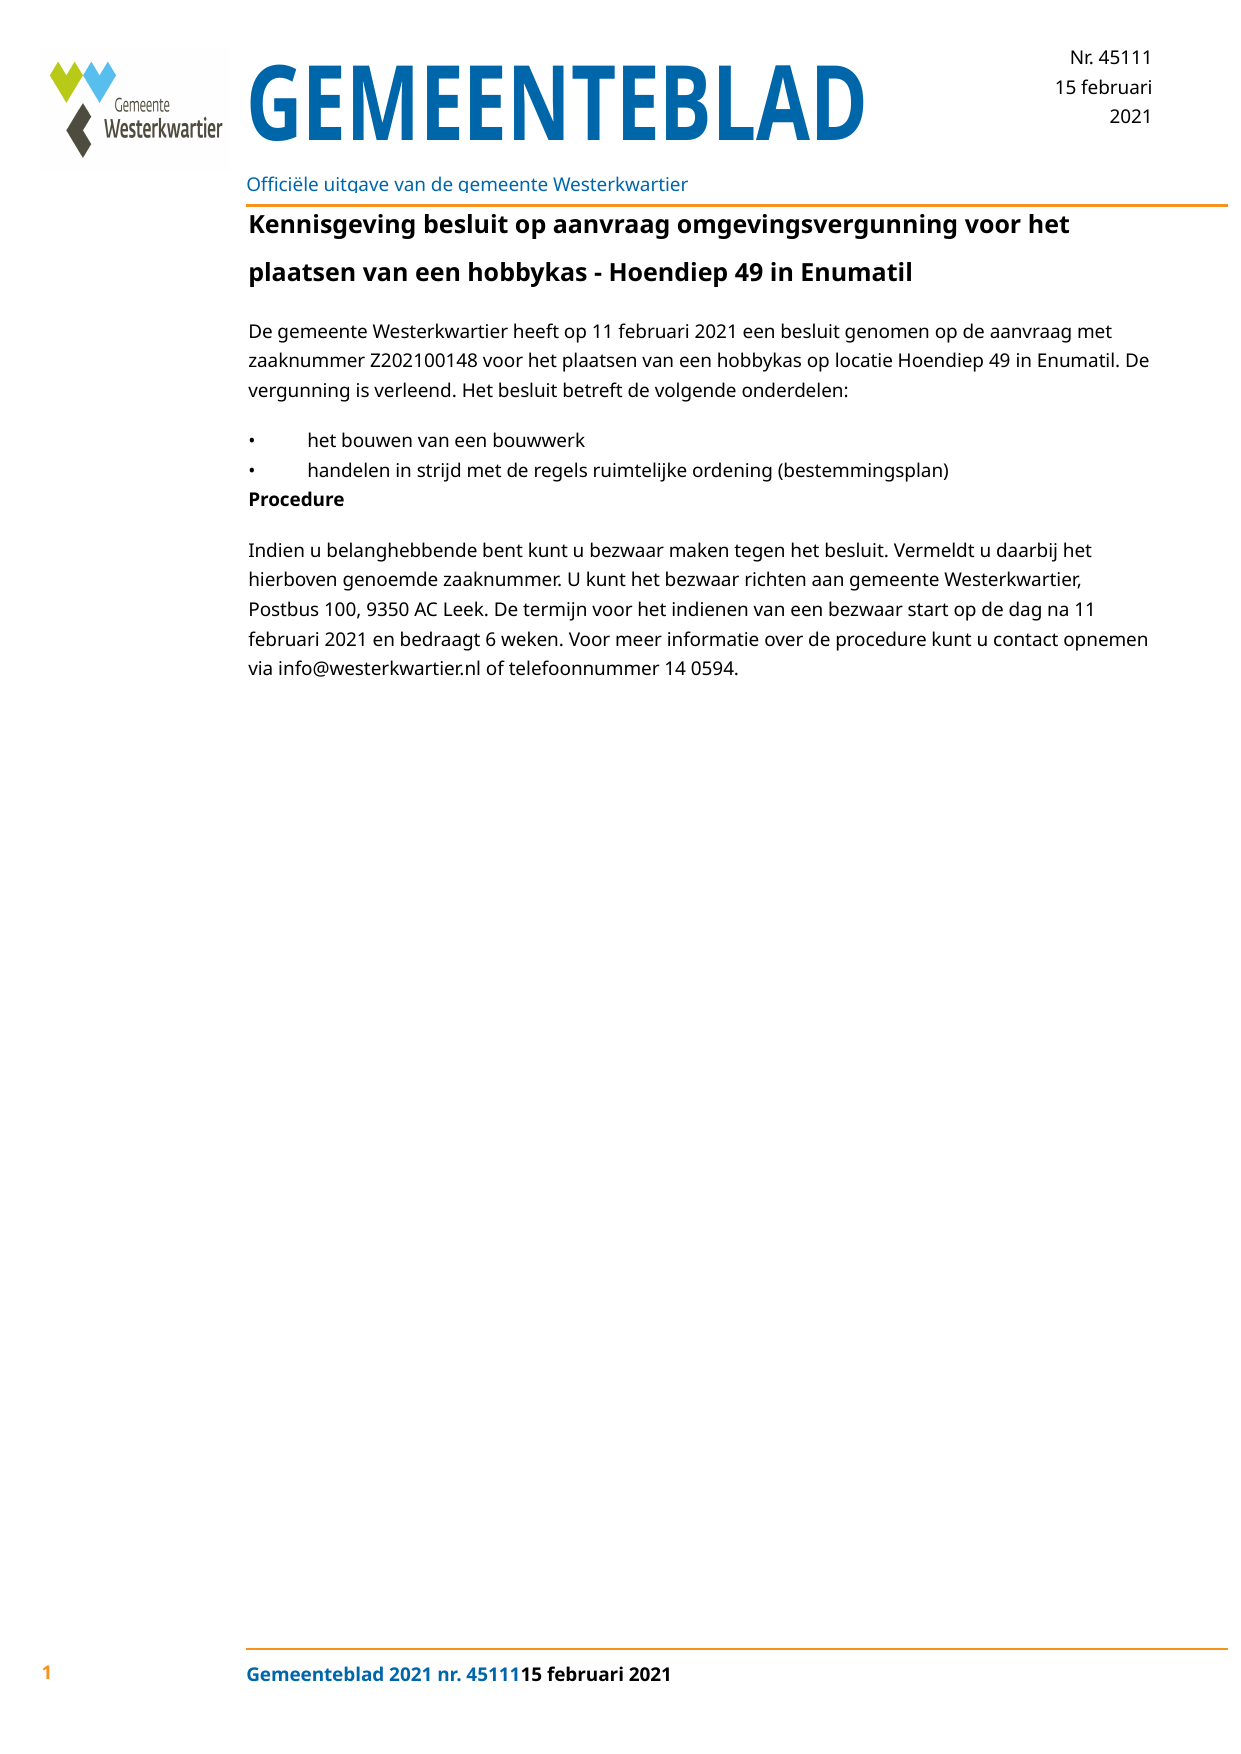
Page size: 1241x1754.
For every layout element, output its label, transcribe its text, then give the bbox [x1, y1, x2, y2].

text De gemeente Westerkwartier heeft op 11 februari 2021 een besluit genomen op de aanvraag met zaaknummer Z202100148 voor het plaatsen van een hobbykas op locatie Hoendiep 49 in Enumatil. De vergunning is verleend. Het besluit betreft de volgende onderdelen: [248, 318, 1152, 403]
text Indien u belanghebbende bent kunt u bezwaar maken tegen het besluit. Vermeldt u daarbij het hierboven genoemde zaaknummer. U kunt het bezwaar richten aan gemeente Westerkwartier, Postbus 100, 9350 AC Leek. De termijn voor het indienen van een bezwaar start op de dag na 11 februari 2021 en bedraagt 6 weken. Voor meer informatie over de procedure kunt u contact opnemen via info@westerkwartier.nl of telefoonnummer 14 0594. [248, 537, 1152, 681]
text Kennisgeving besluit op aanvraag omgevingsvergunning voor het plaatsen van een hobbykas - Hoendiep 49 in Enumatil [248, 207, 1152, 288]
text Procedure [248, 487, 1152, 512]
picture [41, 47, 231, 172]
list het bouwen van een bouwwerk [248, 427, 1152, 453]
list handelen in strijd met de regels ruimtelijke ordening (bestemmingsplan) [248, 457, 1152, 483]
